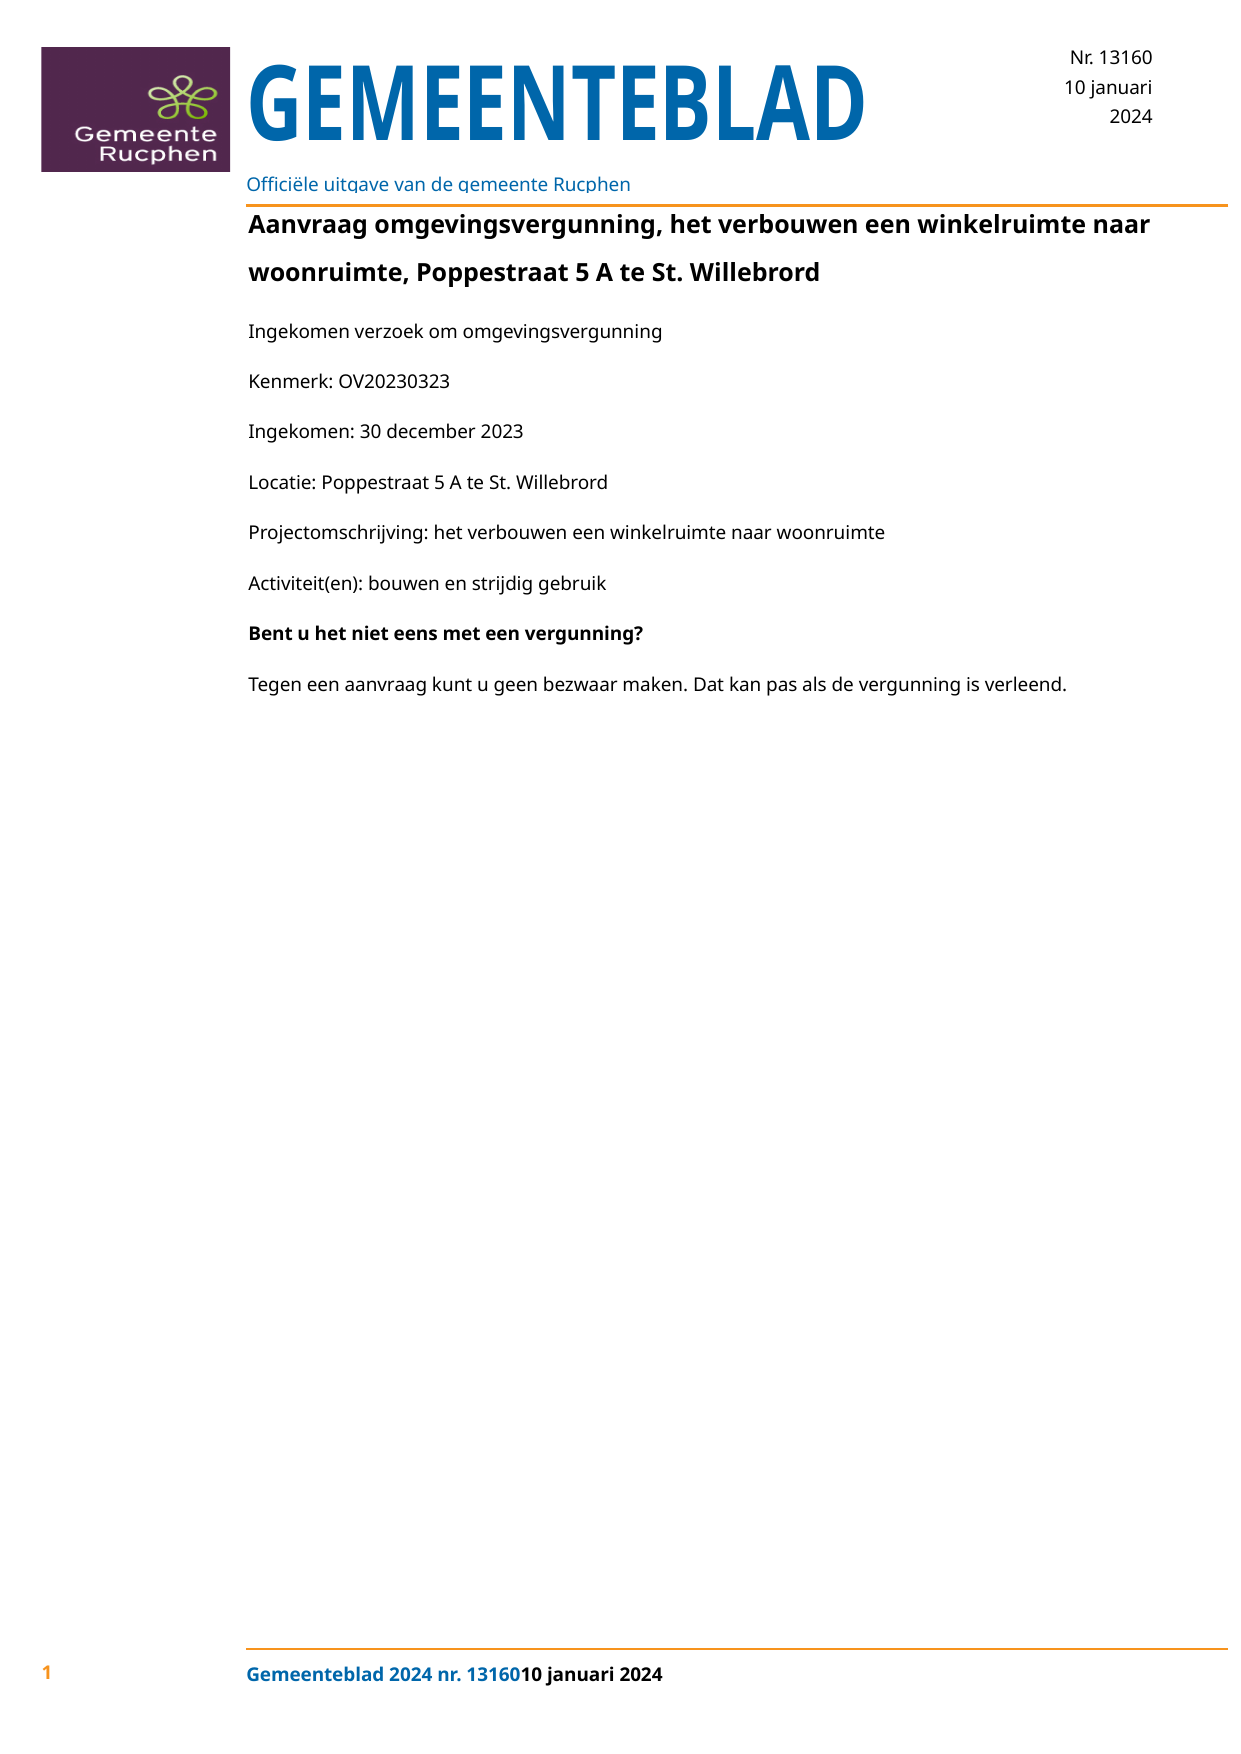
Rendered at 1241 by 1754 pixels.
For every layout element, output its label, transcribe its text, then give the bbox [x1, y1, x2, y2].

text Kenmerk: OV20230323 [248, 368, 1152, 394]
text Bent u het niet eens met een vergunning? [248, 620, 1152, 646]
text Ingekomen: 30 december 2023 [248, 419, 1152, 444]
picture [41, 47, 231, 172]
text Ingekomen verzoek om omgevingsvergunning [248, 318, 1152, 344]
text Activiteit(en): bouwen en strijdig gebruik [248, 570, 1152, 596]
text Projectomschrijving: het verbouwen een winkelruimte naar woonruimte [248, 519, 1152, 545]
text Aanvraag omgevingsvergunning, het verbouwen een winkelruimte naar woonruimte, Poppestraat 5 A te St. Willebrord [248, 207, 1152, 288]
text Tegen een aanvraag kunt u geen bezwaar maken. Dat kan pas als de vergunning is verleend. [248, 671, 1152, 697]
text Locatie: Poppestraat 5 A te St. Willebrord [248, 469, 1152, 495]
